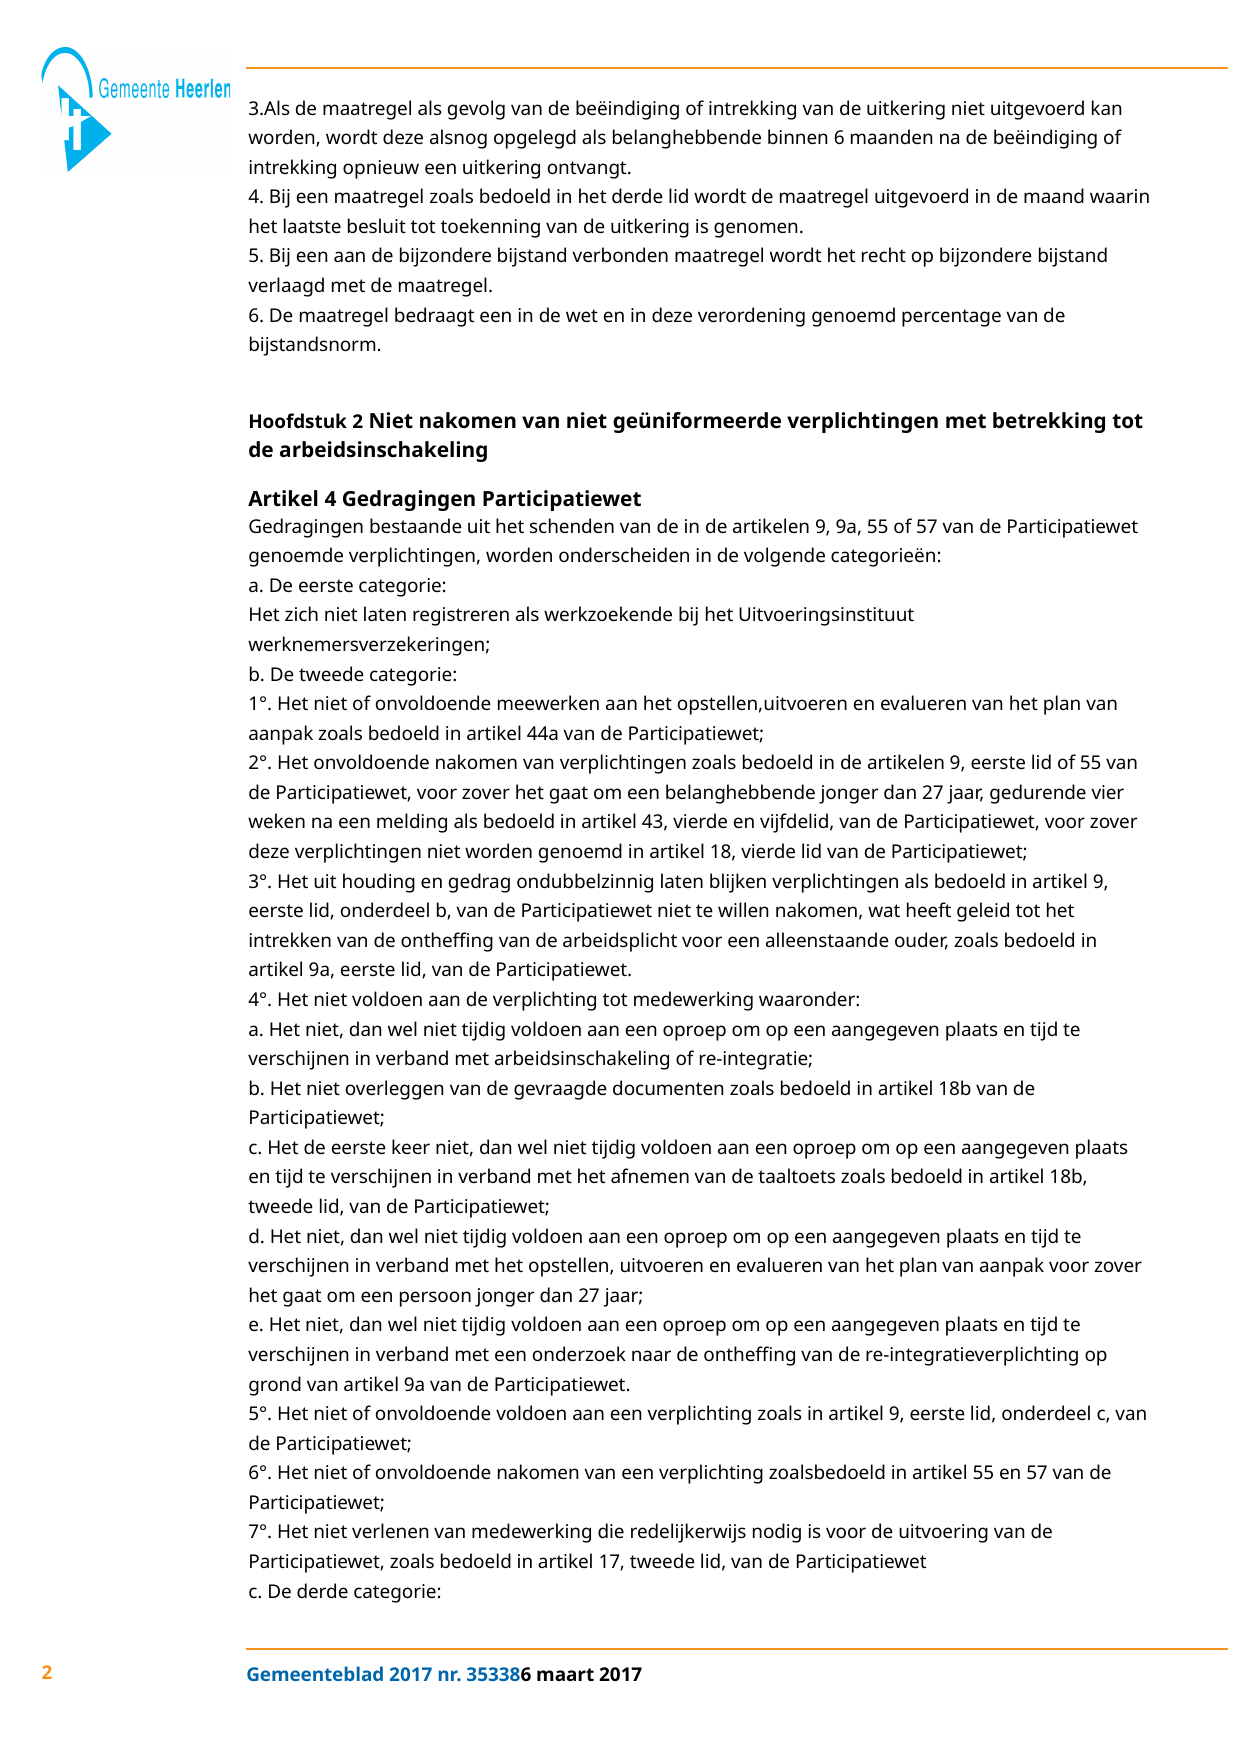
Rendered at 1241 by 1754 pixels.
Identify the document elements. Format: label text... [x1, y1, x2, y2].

text b. De tweede categorie: [248, 661, 1152, 686]
text Artikel 4 Gedragingen Participatiewet [248, 484, 1152, 513]
text a. De eerste categorie: [248, 572, 1152, 598]
text 4. Bij een maatregel zoals bedoeld in het derde lid wordt de maatregel uitgevoerd in de maand waarin het laatste besluit tot toekenning van de uitkering is genomen. [248, 183, 1152, 239]
text 7°. Het niet verlenen van medewerking die redelijkerwijs nodig is voor de uitvoering van de Participatiewet, zoals bedoeld in artikel 17, tweede lid, van de Participatiewet [248, 1519, 1152, 1574]
text d. Het niet, dan wel niet tijdig voldoen aan een oproep om op een aangegeven plaats en tijd te verschijnen in verband met het opstellen, uitvoeren en evalueren van het plan van aanpak voor zover het gaat om een persoon jonger dan 27 jaar; [248, 1223, 1152, 1308]
text 2°. Het onvoldoende nakomen van verplichtingen zoals bedoeld in de artikelen 9, eerste lid of 55 van de Participatiewet, voor zover het gaat om een belanghebbende jonger dan 27 jaar, gedurende vier weken na een melding als bedoeld in artikel 43, vierde en vijfdelid, van de Participatiewet, voor zover deze verplichtingen niet worden genoemd in artikel 18, vierde lid van de Participatiewet; [248, 749, 1152, 864]
picture [41, 47, 58, 70]
text 3°. Het uit houding en gedrag ondubbelzinnig laten blijken verplichtingen als bedoeld in artikel 9, eerste lid, onderdeel b, van de Participatiewet niet te willen nakomen, wat heeft geleid tot het intrekken van de ontheffing van de arbeidsplicht voor een alleenstaande ouder, zoals bedoeld in artikel 9a, eerste lid, van de Participatiewet. [248, 868, 1152, 982]
text 1°. Het niet of onvoldoende meewerken aan het opstellen,uitvoeren en evalueren van het plan van aanpak zoals bedoeld in artikel 44a van de Participatiewet; [248, 690, 1152, 746]
text 5. Bij een aan de bijzondere bijstand verbonden maatregel wordt het recht op bijzondere bijstand verlaagd met de maatregel. [248, 243, 1152, 298]
picture [41, 47, 231, 172]
text Gedragingen bestaande uit het schenden van de in de artikelen 9, 9a, 55 of 57 van de Participatiewet genoemde verplichtingen, worden onderscheiden in de volgende categorieën: [248, 513, 1152, 568]
text Het zich niet laten registreren als werkzoekende bij het Uitvoeringsinstituut werknemersverzekeringen; [248, 602, 1152, 657]
text c. Het de eerste keer niet, dan wel niet tijdig voldoen aan een oproep om op een aangegeven plaats en tijd te verschijnen in verband met het afnemen van de taaltoets zoals bedoeld in artikel 18b, tweede lid, van de Participatiewet; [248, 1134, 1152, 1219]
text c. De derde categorie: [248, 1578, 1152, 1603]
text 5°. Het niet of onvoldoende voldoen aan een verplichting zoals in artikel 9, eerste lid, onderdeel c, van de Participatiewet; [248, 1400, 1152, 1456]
text Hoofdstuk 2 Niet nakomen van niet geüniformeerde verplichtingen met betrekking tot de arbeidsinschakeling [248, 407, 1152, 463]
text 3.Als de maatregel als gevolg van de beëindiging of intrekking van de uitkering niet uitgevoerd kan worden, wordt deze alsnog opgelegd als belanghebbende binnen 6 maanden na de beëindiging of intrekking opnieuw een uitkering ontvangt. [248, 95, 1152, 180]
text 6°. Het niet of onvoldoende nakomen van een verplichting zoalsbedoeld in artikel 55 en 57 van de Participatiewet; [248, 1459, 1152, 1515]
text e. Het niet, dan wel niet tijdig voldoen aan een oproep om op een aangegeven plaats en tijd te verschijnen in verband met een onderzoek naar de ontheffing van de re-integratieverplichting op grond van artikel 9a van de Participatiewet. [248, 1312, 1152, 1396]
text a. Het niet, dan wel niet tijdig voldoen aan een oproep om op een aangegeven plaats en tijd te verschijnen in verband met arbeidsinschakeling of re-integratie; [248, 1016, 1152, 1071]
text 4°. Het niet voldoen aan de verplichting tot medewerking waaronder: [248, 986, 1152, 1012]
text 6. De maatregel bedraagt een in de wet en in deze verordening genoemd percentage van de bijstandsnorm. [248, 302, 1152, 357]
text b. Het niet overleggen van de gevraagde documenten zoals bedoeld in artikel 18b van de Participatiewet; [248, 1075, 1152, 1130]
